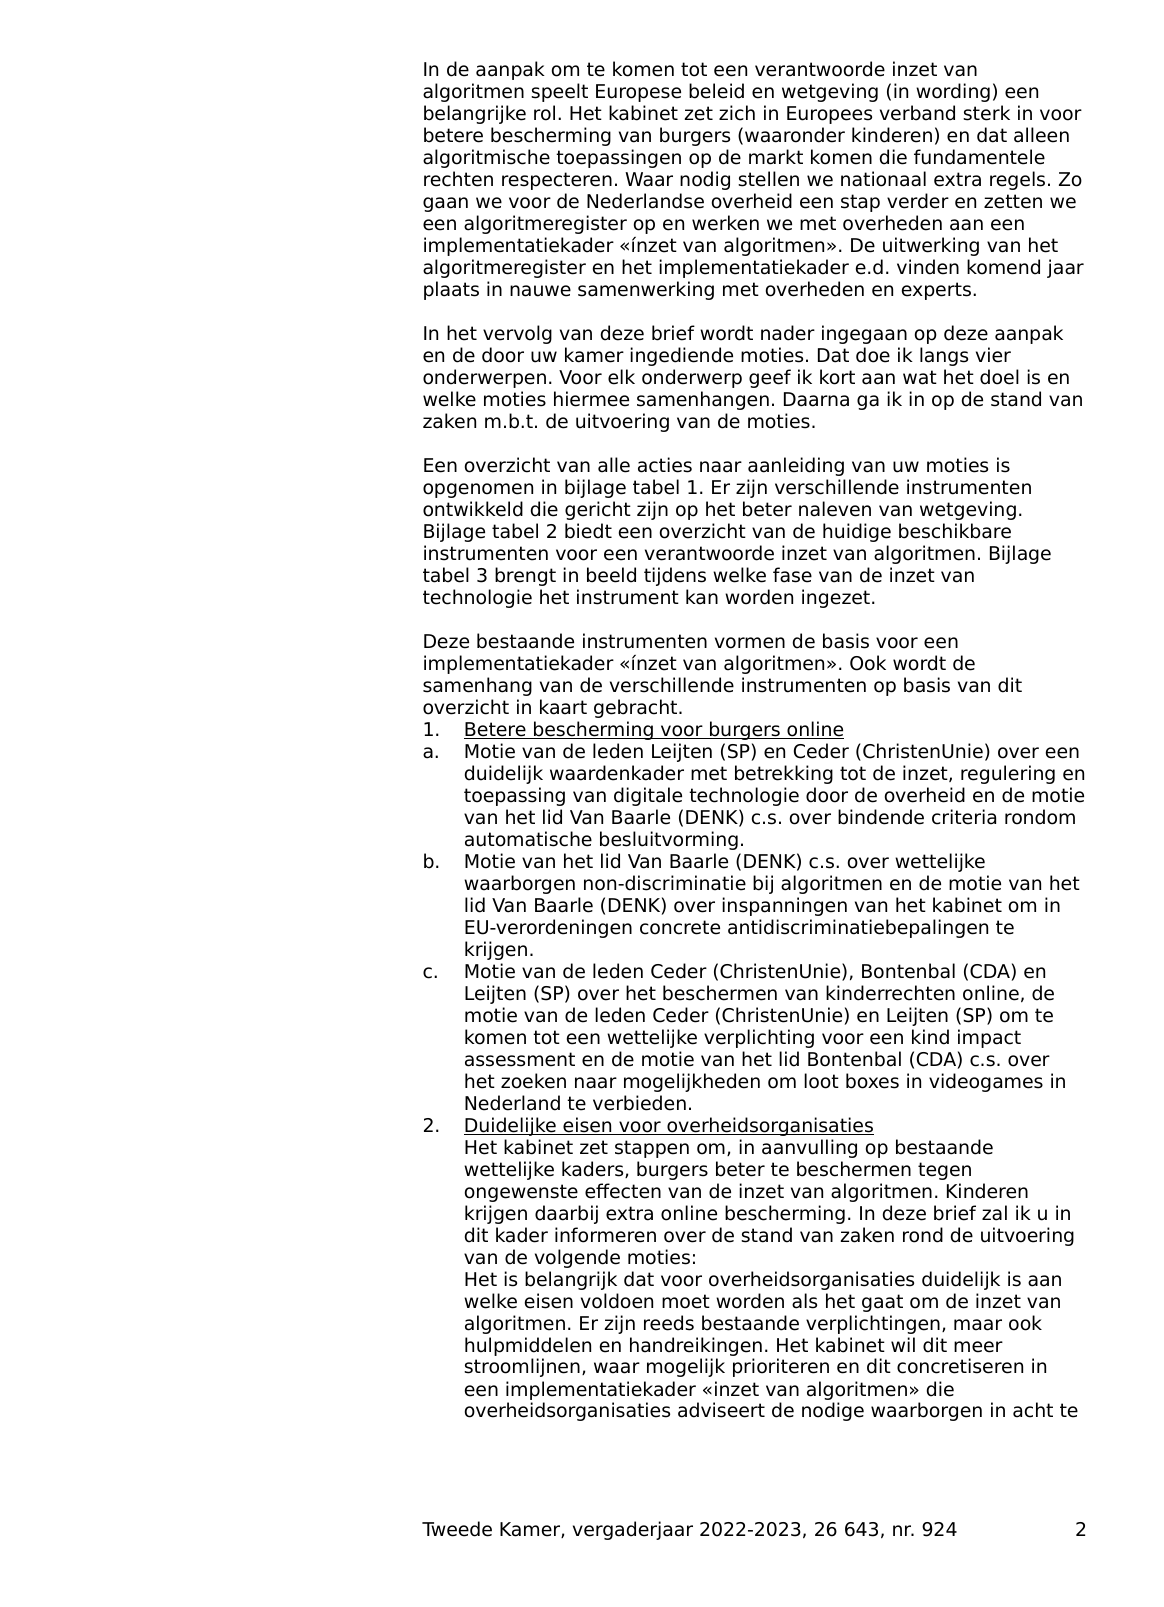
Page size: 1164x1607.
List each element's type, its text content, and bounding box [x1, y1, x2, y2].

text 2. Duidelijke eisen voor overheidsorganisaties [422, 1115, 1087, 1137]
text Het kabinet zet stappen om, in aanvulling op bestaande wettelijke kaders, burgers beter te beschermen tegen ongewenste effecten van de inzet van algoritmen. Kinderen krijgen daarbij extra online bescherming. In deze brief zal ik u in dit kader informeren over de stand van zaken rond de uitvoering van de volgende moties: [464, 1137, 1087, 1268]
text Een overzicht van alle acties naar aanleiding van uw moties is opgenomen in bijlage tabel 1. Er zijn verschillende instrumenten ontwikkeld die gericht zijn op het beter naleven van wetgeving. Bijlage tabel 2 biedt een overzicht van de huidige beschikbare instrumenten voor een verantwoorde inzet van algoritmen. Bijlage tabel 3 brengt in beeld tijdens welke fase van de inzet van technologie het instrument kan worden ingezet. [422, 455, 1087, 609]
text b. Motie van het lid Van Baarle (DENK) c.s. over wettelijke waarborgen non-discriminatie bij algoritmen en de motie van het lid Van Baarle (DENK) over inspanningen van het kabinet om in EU-verordeningen concrete antidiscriminatiebepalingen te krijgen. [422, 851, 1087, 961]
text 1. Betere bescherming voor burgers online [422, 719, 1087, 741]
text c. Motie van de leden Ceder (ChristenUnie), Bontenbal (CDA) en Leijten (SP) over het beschermen van kinderrechten online, de motie van de leden Ceder (ChristenUnie) en Leijten (SP) om te komen tot een wettelijke verplichting voor een kind impact assessment en de motie van het lid Bontenbal (CDA) c.s. over het zoeken naar mogelijkheden om loot boxes in videogames in Nederland te verbieden. [422, 961, 1087, 1115]
text a. Motie van de leden Leijten (SP) en Ceder (ChristenUnie) over een duidelijk waardenkader met betrekking tot de inzet, regulering en toepassing van digitale technologie door de overheid en de motie van het lid Van Baarle (DENK) c.s. over bindende criteria rondom automatische besluitvorming. [422, 741, 1087, 851]
text Het is belangrijk dat voor overheidsorganisaties duidelijk is aan welke eisen voldoen moet worden als het gaat om de inzet van algoritmen. Er zijn reeds bestaande verplichtingen, maar ook hulpmiddelen en handreikingen. Het kabinet wil dit meer stroomlijnen, waar mogelijk prioriteren en dit concretiseren in een implementatiekader «inzet van algoritmen» die overheidsorganisaties adviseert de nodige waarborgen in acht te [464, 1268, 1087, 1422]
text In de aanpak om te komen tot een verantwoorde inzet van algoritmen speelt Europese beleid en wetgeving (in wording) een belangrijke rol. Het kabinet zet zich in Europees verband sterk in voor betere bescherming van burgers (waaronder kinderen) en dat alleen algoritmische toepassingen op de markt komen die fundamentele rechten respecteren. Waar nodig stellen we nationaal extra regels. Zo gaan we voor de Nederlandse overheid een stap verder en zetten we een algoritmeregister op en werken we met overheden aan een implementatiekader «ínzet van algoritmen». De uitwerking van het algoritmeregister en het implementatiekader e.d. vinden komend jaar plaats in nauwe samenwerking met overheden en experts. [422, 59, 1087, 301]
text In het vervolg van deze brief wordt nader ingegaan op deze aanpak en de door uw kamer ingediende moties. Dat doe ik langs vier onderwerpen. Voor elk onderwerp geef ik kort aan wat het doel is en welke moties hiermee samenhangen. Daarna ga ik in op de stand van zaken m.b.t. de uitvoering van de moties. [422, 323, 1087, 433]
text Deze bestaande instrumenten vormen de basis voor een implementatiekader «ínzet van algoritmen». Ook wordt de samenhang van de verschillende instrumenten op basis van dit overzicht in kaart gebracht. [422, 631, 1087, 719]
